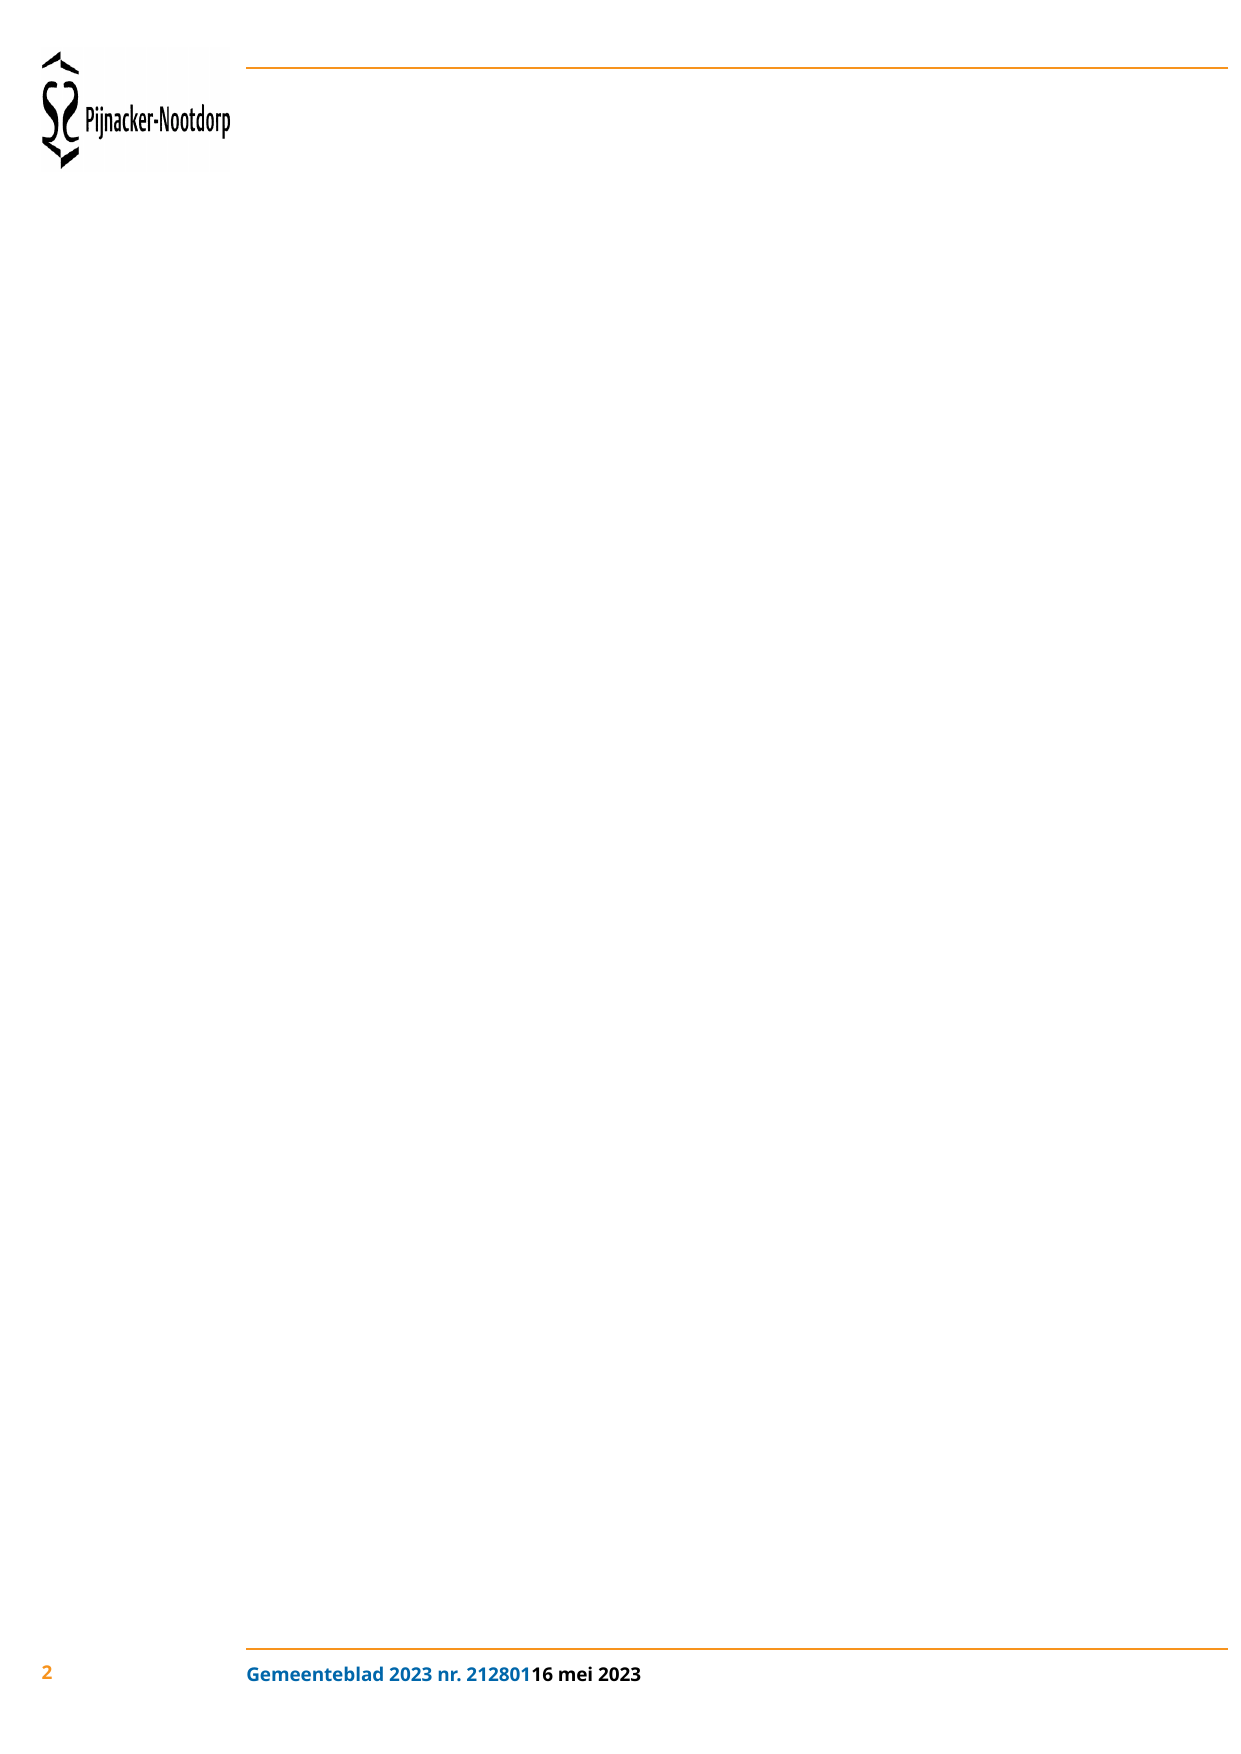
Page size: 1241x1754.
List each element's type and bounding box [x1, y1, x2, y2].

picture [41, 47, 231, 172]
